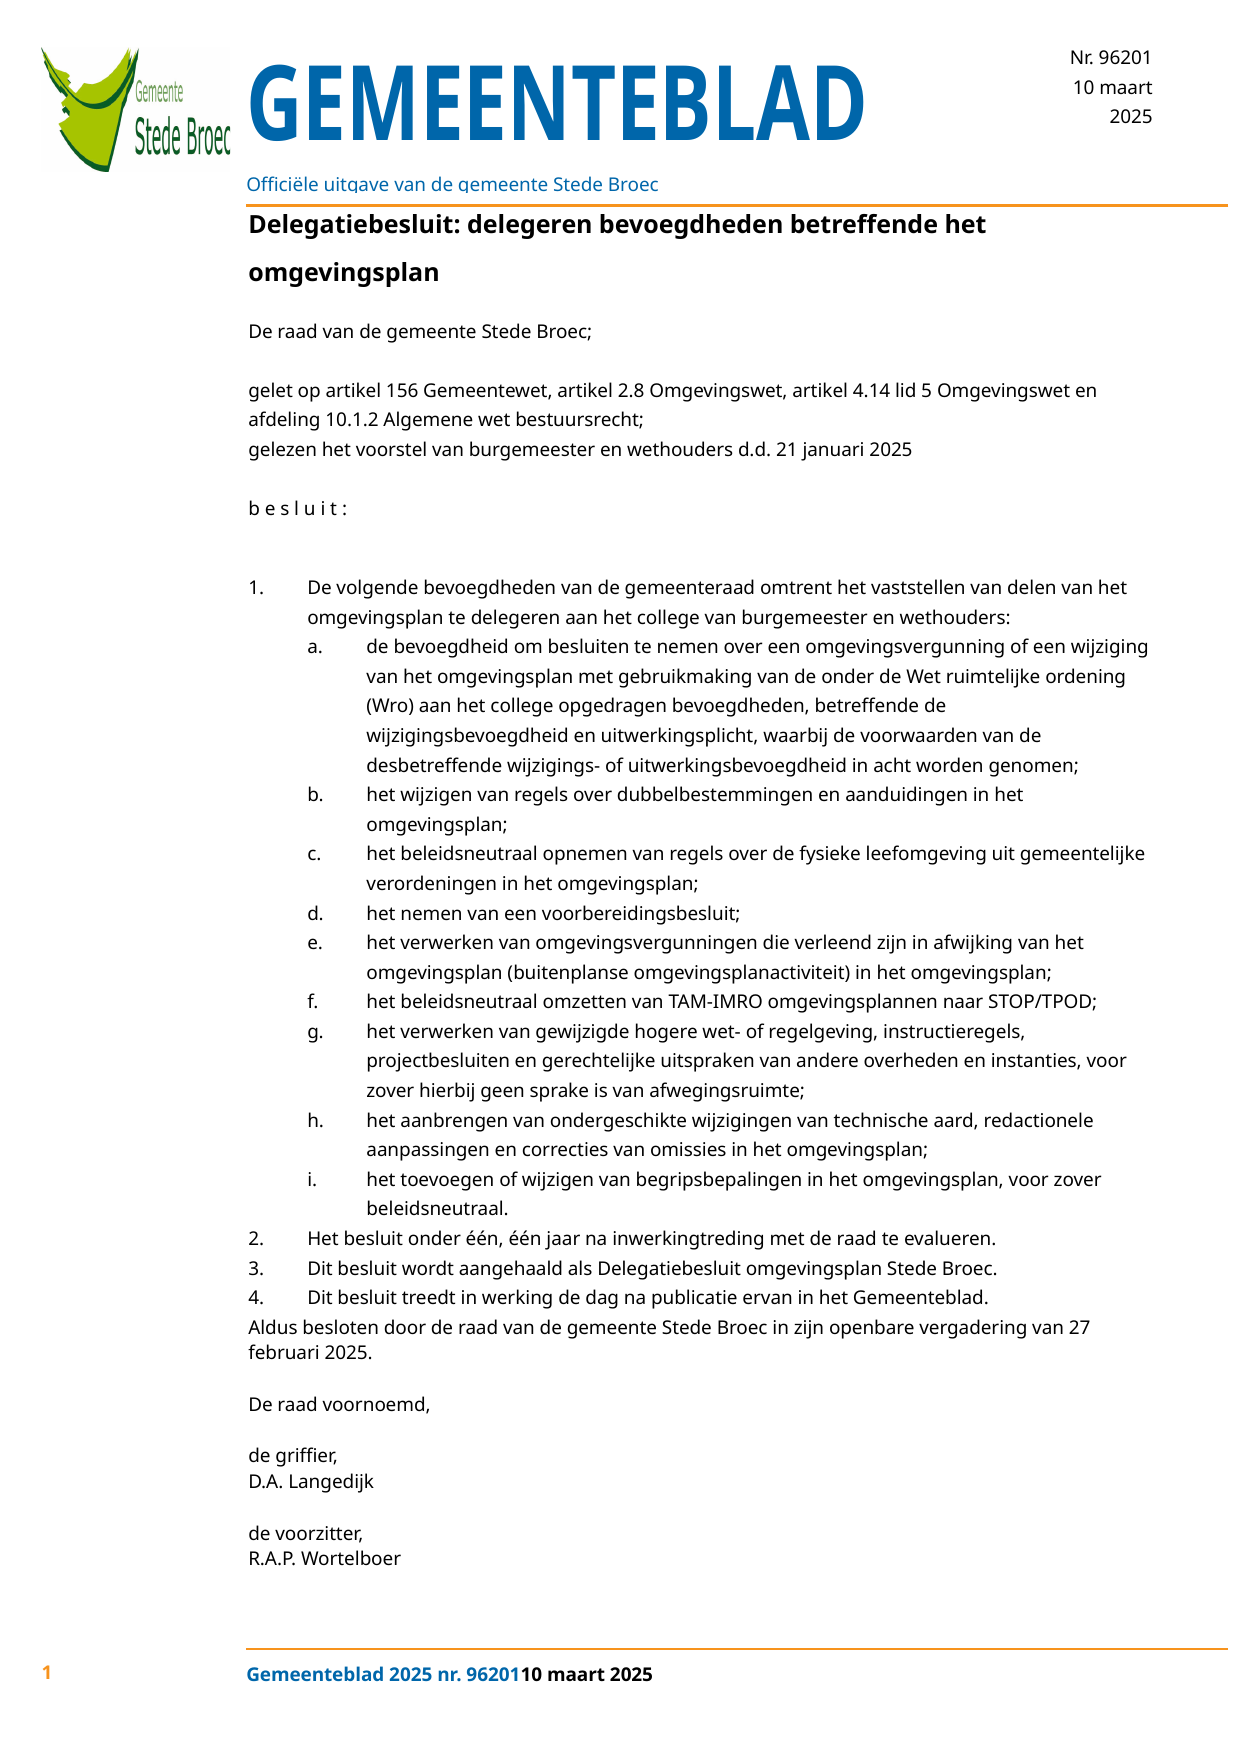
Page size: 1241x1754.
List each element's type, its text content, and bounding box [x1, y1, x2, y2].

list het beleidsneutraal opnemen van regels over de fysieke leefomgeving uit gemeentelijke verordeningen in het omgevingsplan; [307, 841, 1152, 896]
list het verwerken van gewijzigde hogere wet- of regelgeving, instructieregels, projectbesluiten en gerechtelijke uitspraken van andere overheden en instanties, voor zover hierbij geen sprake is van afwegingsruimte; [307, 1018, 1152, 1103]
list het wijzigen van regels over dubbelbestemmingen en aanduidingen in het omgevingsplan; [307, 781, 1152, 837]
list het verwerken van omgevingsvergunningen die verleend zijn in afwijking van het omgevingsplan (buitenplanse omgevingsplanactiviteit) in het omgevingsplan; [307, 929, 1152, 984]
text R.A.P. Wortelboer [248, 1545, 1152, 1571]
list Dit besluit treedt in werking de dag na publicatie ervan in het Gemeenteblad. [248, 1284, 1152, 1310]
text Aldus besloten door de raad van de gemeente Stede Broec in zijn openbare vergadering van 27 februari 2025. [248, 1314, 1152, 1365]
list het toevoegen of wijzigen van begripsbepalingen in het omgevingsplan, voor zover beleidsneutraal. [307, 1166, 1152, 1221]
text gelezen het voorstel van burgemeester en wethouders d.d. 21 januari 2025 [248, 436, 1152, 462]
list het aanbrengen van ondergeschikte wijzigingen van technische aard, redactionele aanpassingen en correcties van omissies in het omgevingsplan; [307, 1107, 1152, 1162]
picture [41, 47, 231, 172]
list het beleidsneutraal omzetten van TAM-IMRO omgevingsplannen naar STOP/TPOD; [307, 988, 1152, 1014]
list Het besluit onder één, één jaar na inwerkingtreding met de raad te evalueren. [248, 1225, 1152, 1251]
list de bevoegdheid om besluiten te nemen over een omgevingsvergunning of een wijziging van het omgevingsplan met gebruikmaking van de onder de Wet ruimtelijke ordening (Wro) aan het college opgedragen bevoegdheden, betreffende de wijzigingsbevoegdheid en uitwerkingsplicht, waarbij de voorwaarden van de desbetreffende wijzigings- of uitwerkingsbevoegdheid in acht worden genomen; [307, 633, 1152, 777]
list De volgende bevoegdheden van de gemeenteraad omtrent het vaststellen van delen van het omgevingsplan te delegeren aan het college van burgemeester en wethouders: [248, 574, 1152, 629]
text de griffier, [248, 1442, 1152, 1468]
text De raad van de gemeente Stede Broec; [248, 318, 1152, 344]
list Dit besluit wordt aangehaald als Delegatiebesluit omgevingsplan Stede Broec. [248, 1255, 1152, 1280]
text D.A. Langedijk [248, 1468, 1152, 1494]
text de voorzitter, [248, 1520, 1152, 1545]
text gelet op artikel 156 Gemeentewet, artikel 2.8 Omgevingswet, artikel 4.14 lid 5 Omgevingswet en afdeling 10.1.2 Algemene wet bestuursrecht; [248, 377, 1152, 432]
text Delegatiebesluit: delegeren bevoegdheden betreffende het omgevingsplan [248, 207, 1152, 288]
list het nemen van een voorbereidingsbesluit; [307, 900, 1152, 925]
text De raad voornoemd, [248, 1391, 1152, 1417]
text b e s l u i t : [248, 495, 1152, 521]
